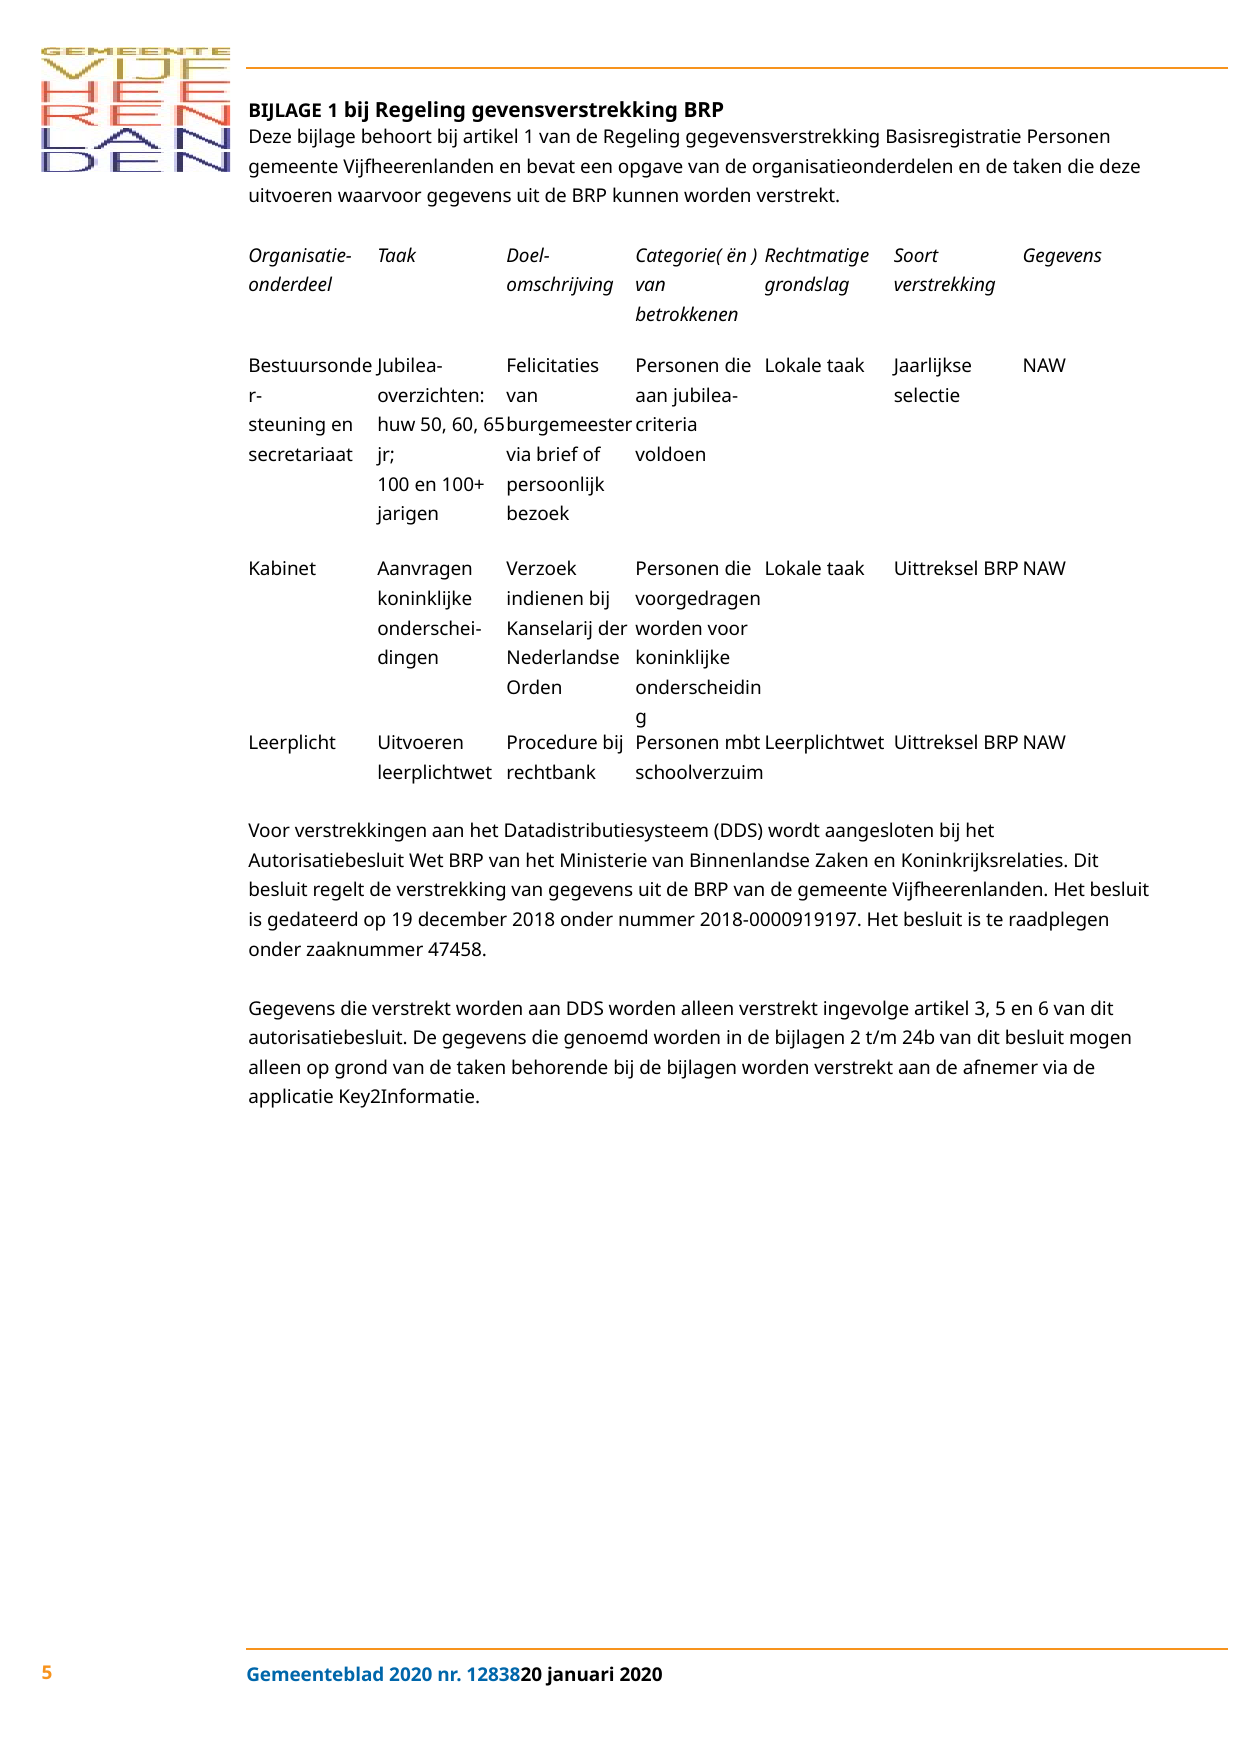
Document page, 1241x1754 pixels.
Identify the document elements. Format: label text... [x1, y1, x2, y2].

table_cell Uitvoeren leerplichtwet [377, 729, 506, 784]
table_cell Leerplicht [248, 729, 377, 784]
table_cell [894, 327, 1022, 352]
text Gegevens die verstrekt worden aan DDS worden alleen verstrekt ingevolge artikel 3, 5 en 6 van dit autorisatiebesluit. De gegevens die genoemd worden in de bijlagen 2 t/m 24b van dit besluit mogen alleen op grond van de taken behorende bij de bijlagen worden verstrekt aan de afnemer via de applicatie Key2Informatie. [248, 995, 1152, 1109]
table_cell Verzoek indienen bij Kanselarij der Nederlandse Orden [506, 556, 635, 729]
table_header Organisatie-onderdeel [248, 242, 377, 327]
table_cell Uittreksel BRP [894, 729, 1022, 784]
table_cell [377, 327, 506, 352]
table_cell Jubilea- overzichten: huw 50, 60, 65 jr; 100 en 100+ jarigen [377, 353, 506, 556]
table_header Gegevens [1023, 242, 1152, 327]
table_cell Personen die aan jubilea-criteria voldoen [635, 353, 764, 556]
table_header Categorie( ën ) van betrokkenen [635, 242, 764, 327]
table_cell Lokale taak [764, 556, 893, 729]
table_cell Aanvragen koninklijke onderschei-dingen [377, 556, 506, 729]
text Voor verstrekkingen aan het Datadistributiesysteem (DDS) wordt aangesloten bij het Autorisatiebesluit Wet BRP van het Ministerie van Binnenlandse Zaken en Koninkrijksrelaties. Dit besluit regelt de verstrekking van gegevens uit de BRP van de gemeente Vijfheerenlanden. Het besluit is gedateerd op 19 december 2018 onder nummer 2018-0000919197. Het besluit is te raadplegen onder zaaknummer 47458. [248, 817, 1152, 961]
table_header Rechtmatige grondslag [764, 242, 893, 327]
table_header Doel- omschrijving [506, 242, 635, 327]
table_cell NAW [1023, 556, 1152, 729]
table_cell Kabinet [248, 556, 377, 729]
table_cell [506, 327, 635, 352]
picture [41, 47, 231, 172]
table_cell Jaarlijkse selectie [894, 353, 1022, 556]
table_header Soort verstrekking [894, 242, 1022, 327]
table_cell [635, 327, 764, 352]
table_header Taak [377, 242, 506, 327]
table_cell Procedure bij rechtbank [506, 729, 635, 784]
table_cell Personen die voorgedragen worden voor koninklijke onderscheiding [635, 556, 764, 729]
table_cell Lokale taak [764, 353, 893, 556]
table_cell Leerplichtwet [764, 729, 893, 784]
table_cell NAW [1023, 729, 1152, 784]
table_cell Bestuursonder- steuning en secretariaat [248, 353, 377, 556]
table_cell [1023, 327, 1152, 352]
table_cell [764, 327, 893, 352]
table_cell Uittreksel BRP [894, 556, 1022, 729]
table_cell [248, 327, 377, 352]
text Deze bijlage behoort bij artikel 1 van de Regeling gegevensverstrekking Basisregistratie Personen gemeente Vijfheerenlanden en bevat een opgave van de organisatieonderdelen en de taken die deze uitvoeren waarvoor gegevens uit de BRP kunnen worden verstrekt. [248, 123, 1152, 208]
table_cell Felicitaties van burgemeester via brief of persoonlijk bezoek [506, 353, 635, 556]
table_cell NAW [1023, 353, 1152, 556]
table_cell Personen mbt schoolverzuim [635, 729, 764, 784]
text BIJLAGE 1 bij Regeling gevensverstrekking BRP [248, 95, 1152, 123]
